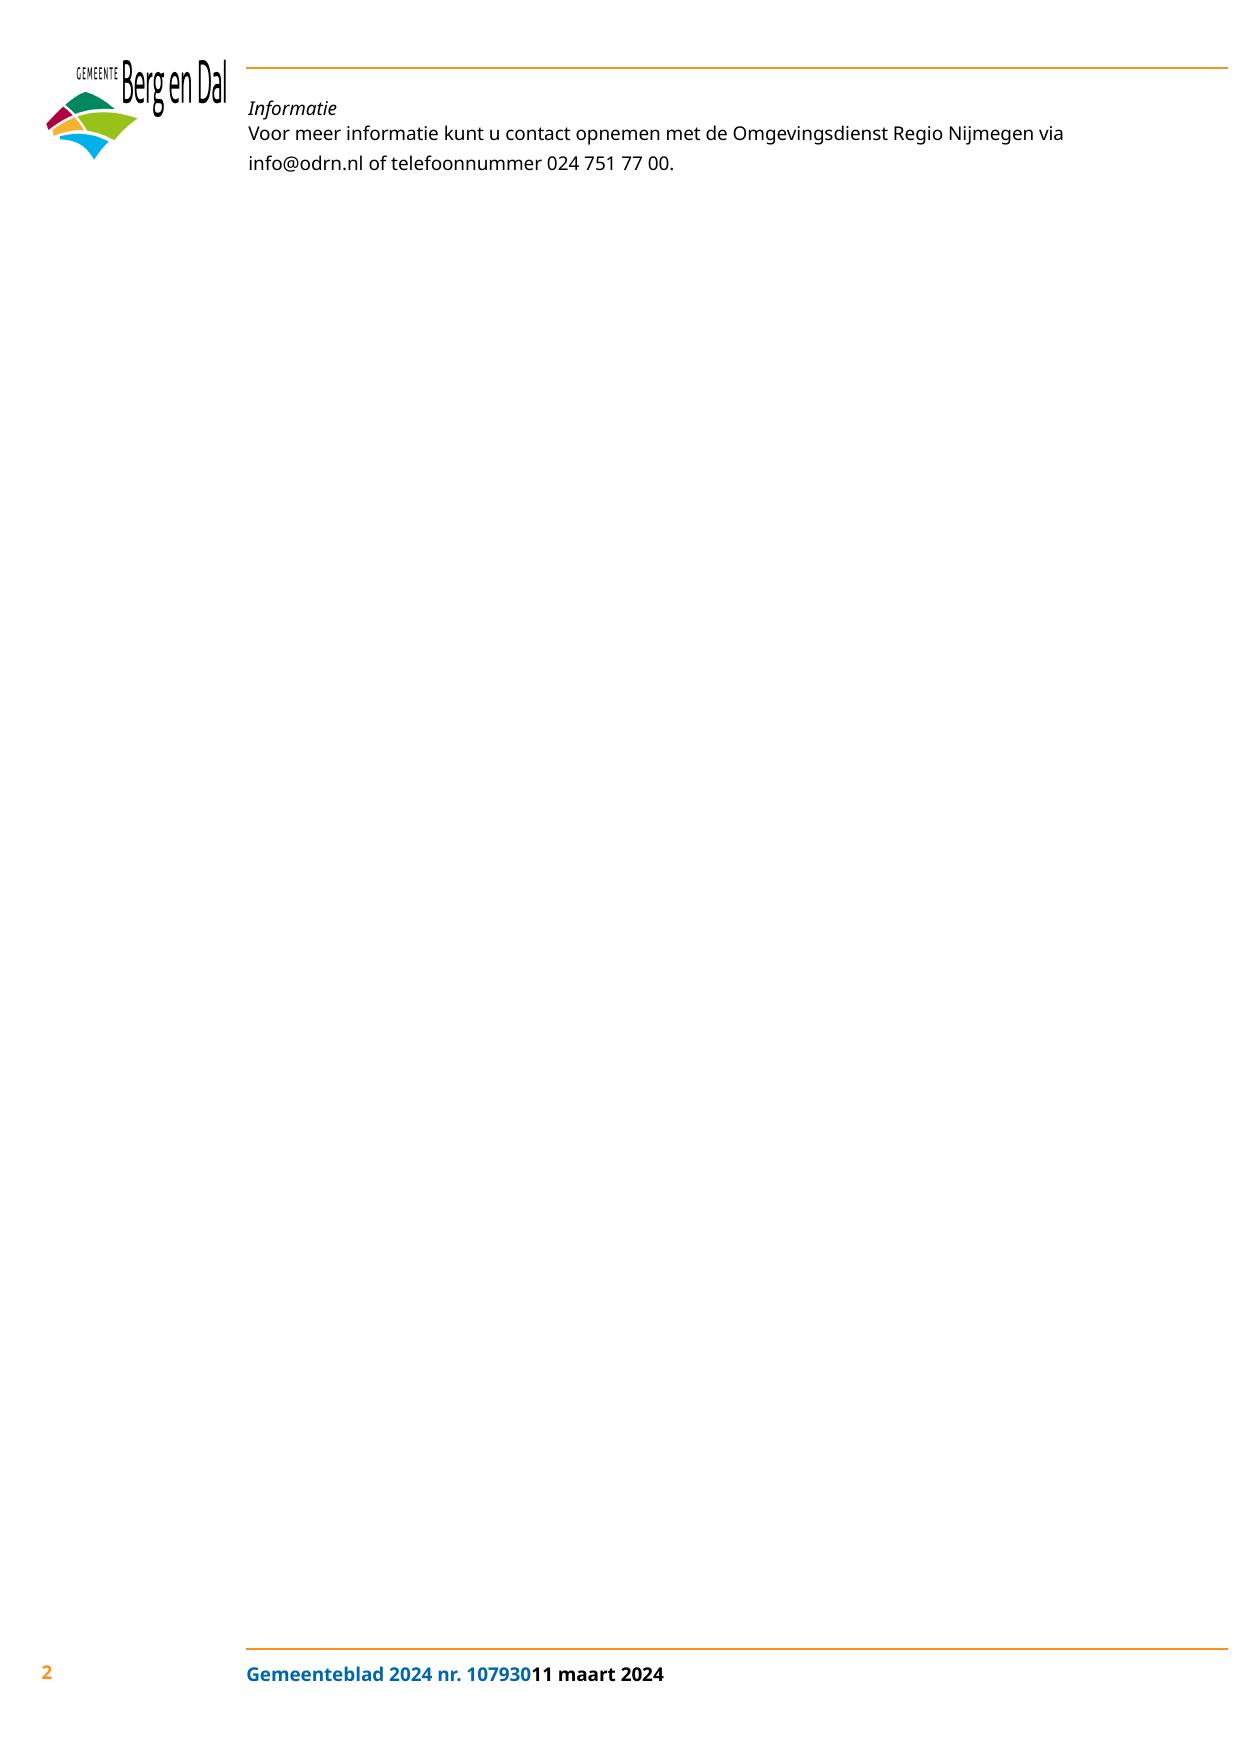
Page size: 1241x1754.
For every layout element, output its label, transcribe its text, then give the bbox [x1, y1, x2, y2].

picture [41, 47, 231, 172]
text Informatie [248, 95, 1152, 121]
text Voor meer informatie kunt u contact opnemen met de Omgevingsdienst Regio Nijmegen via info@odrn.nl of telefoonnummer 024 751 77 00. [248, 121, 1152, 176]
